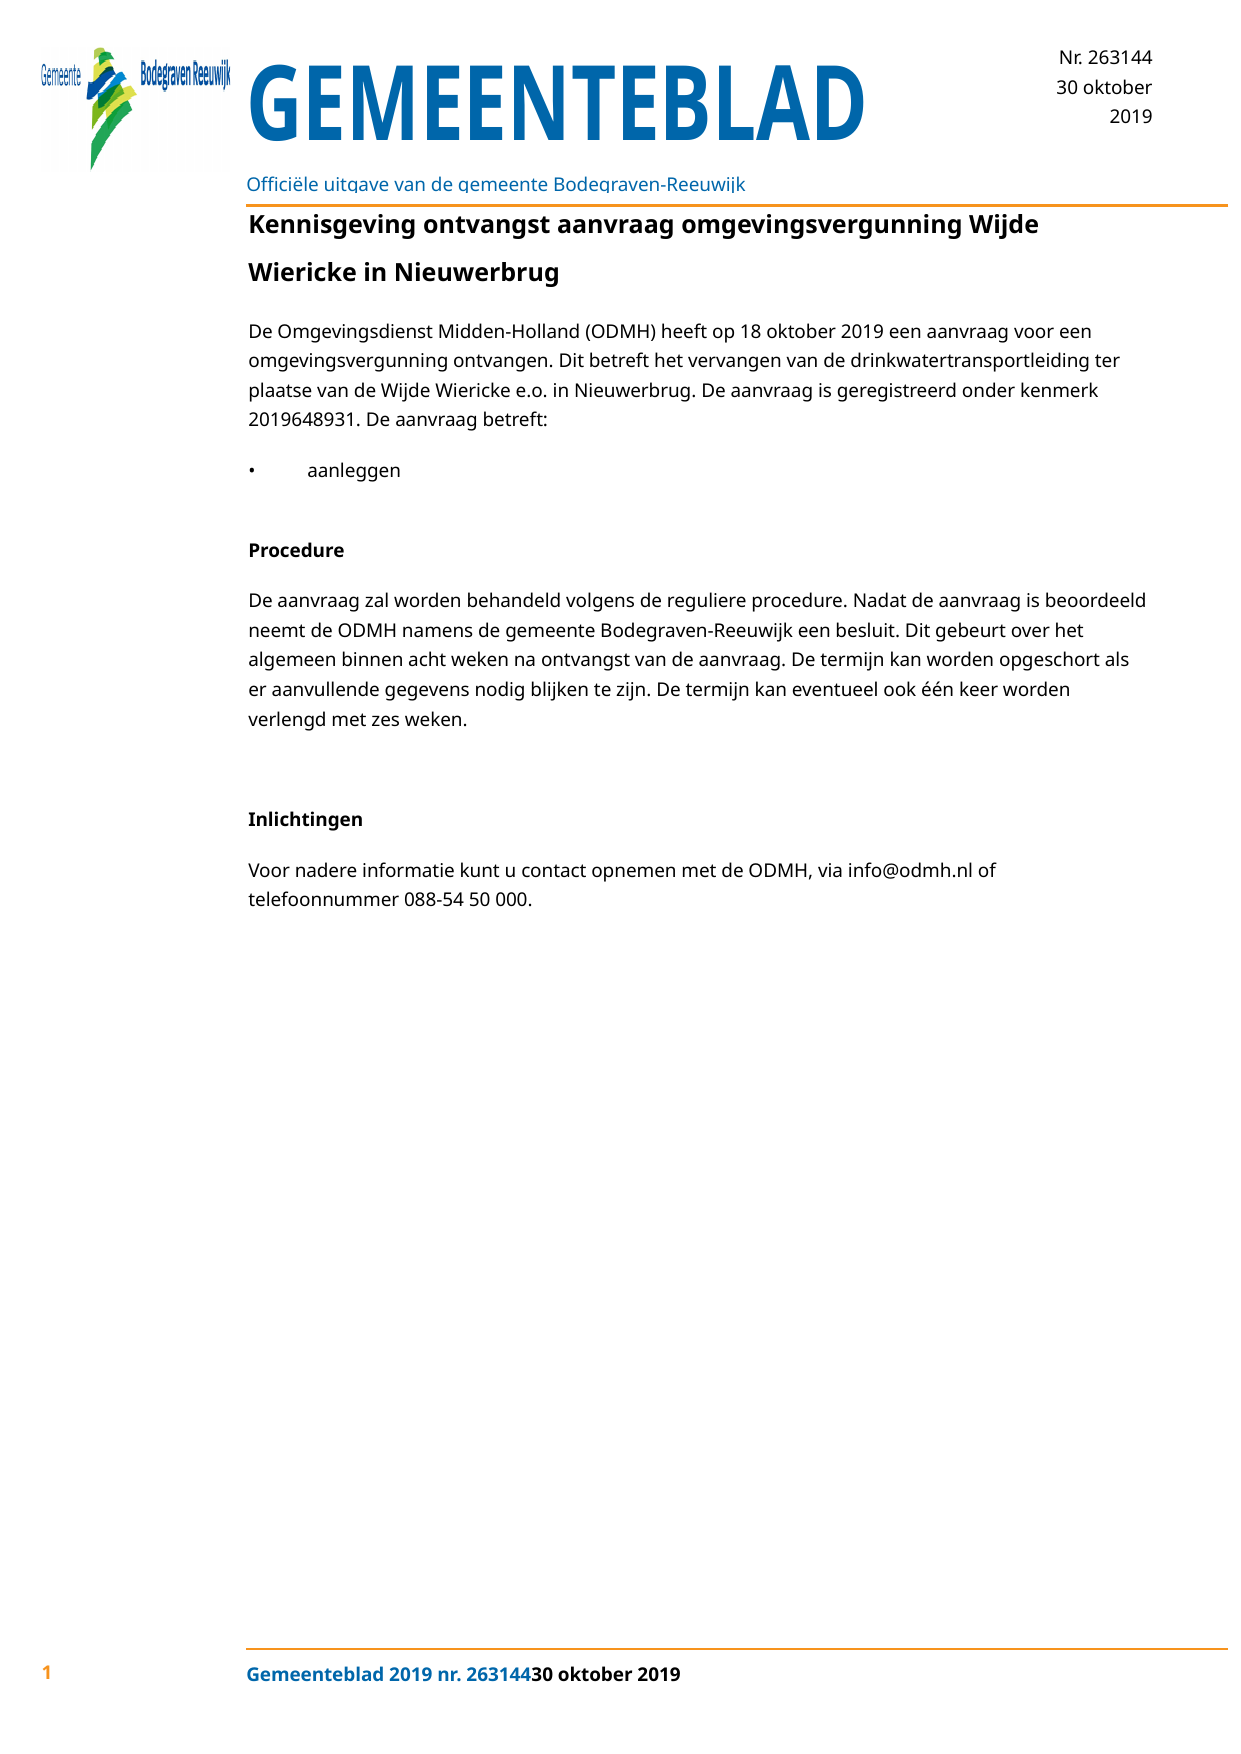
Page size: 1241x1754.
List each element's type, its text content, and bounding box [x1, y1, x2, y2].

picture [41, 47, 231, 172]
list aanleggen [248, 457, 1152, 483]
text De Omgevingsdienst Midden-Holland (ODMH) heeft op 18 oktober 2019 een aanvraag voor een omgevingsvergunning ontvangen. Dit betreft het vervangen van de drinkwatertransportleiding ter plaatse van de Wijde Wiericke e.o. in Nieuwerbrug. De aanvraag is geregistreerd onder kenmerk 2019648931. De aanvraag betreft: [248, 318, 1152, 432]
text Kennisgeving ontvangst aanvraag omgevingsvergunning Wijde Wiericke in Nieuwerbrug [248, 207, 1152, 288]
text Procedure [248, 537, 1152, 563]
text De aanvraag zal worden behandeld volgens de reguliere procedure. Nadat de aanvraag is beoordeeld neemt de ODMH namens de gemeente Bodegraven-Reeuwijk een besluit. Dit gebeurt over het algemeen binnen acht weken na ontvangst van de aanvraag. De termijn kan worden opgeschort als er aanvullende gegevens nodig blijken te zijn. De termijn kan eventueel ook één keer worden verlengd met zes weken. [248, 587, 1152, 732]
text Voor nadere informatie kunt u contact opnemen met de ODMH, via info@odmh.nl of telefoonnummer 088-54 50 000. [248, 857, 1152, 912]
text Inlichtingen [248, 807, 1152, 832]
